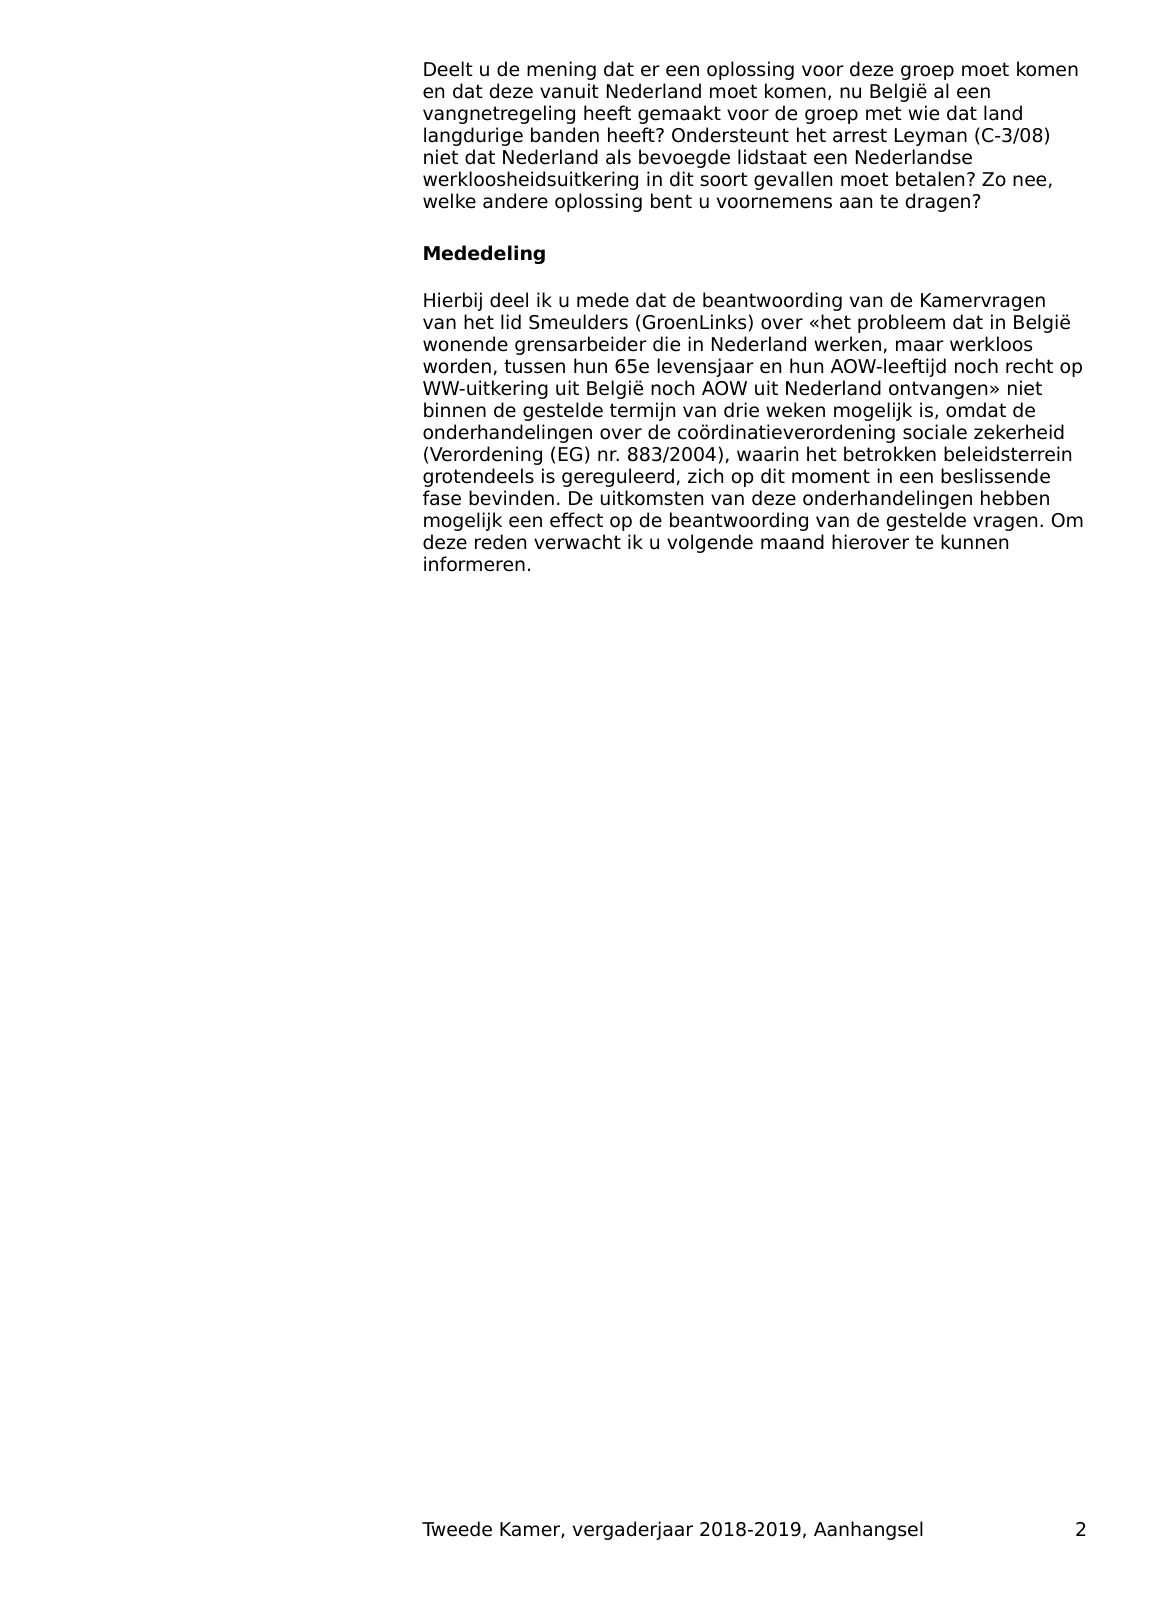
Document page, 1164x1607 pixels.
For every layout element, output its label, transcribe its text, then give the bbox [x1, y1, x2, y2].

text Deelt u de mening dat er een oplossing voor deze groep moet komen en dat deze vanuit Nederland moet komen, nu België al een vangnetregeling heeft gemaakt voor de groep met wie dat land langdurige banden heeft? Ondersteunt het arrest Leyman (C-3/08) niet dat Nederland als bevoegde lidstaat een Nederlandse werkloosheidsuitkering in dit soort gevallen moet betalen? Zo nee, welke andere oplossing bent u voornemens aan te dragen? [422, 59, 1087, 213]
subtitle Mededeling [422, 243, 1087, 265]
text Hierbij deel ik u mede dat de beantwoording van de Kamervragen van het lid Smeulders (GroenLinks) over «het probleem dat in België wonende grensarbeider die in Nederland werken, maar werkloos worden, tussen hun 65e levensjaar en hun AOW-leeftijd noch recht op WW-uitkering uit België noch AOW uit Nederland ontvangen» niet binnen de gestelde termijn van drie weken mogelijk is, omdat de onderhandelingen over de coördinatieverordening sociale zekerheid (Verordening (EG) nr. 883/2004), waarin het betrokken beleidsterrein grotendeels is gereguleerd, zich op dit moment in een beslissende fase bevinden. De uitkomsten van deze onderhandelingen hebben mogelijk een effect op de beantwoording van de gestelde vragen. Om deze reden verwacht ik u volgende maand hierover te kunnen informeren. [422, 290, 1087, 576]
